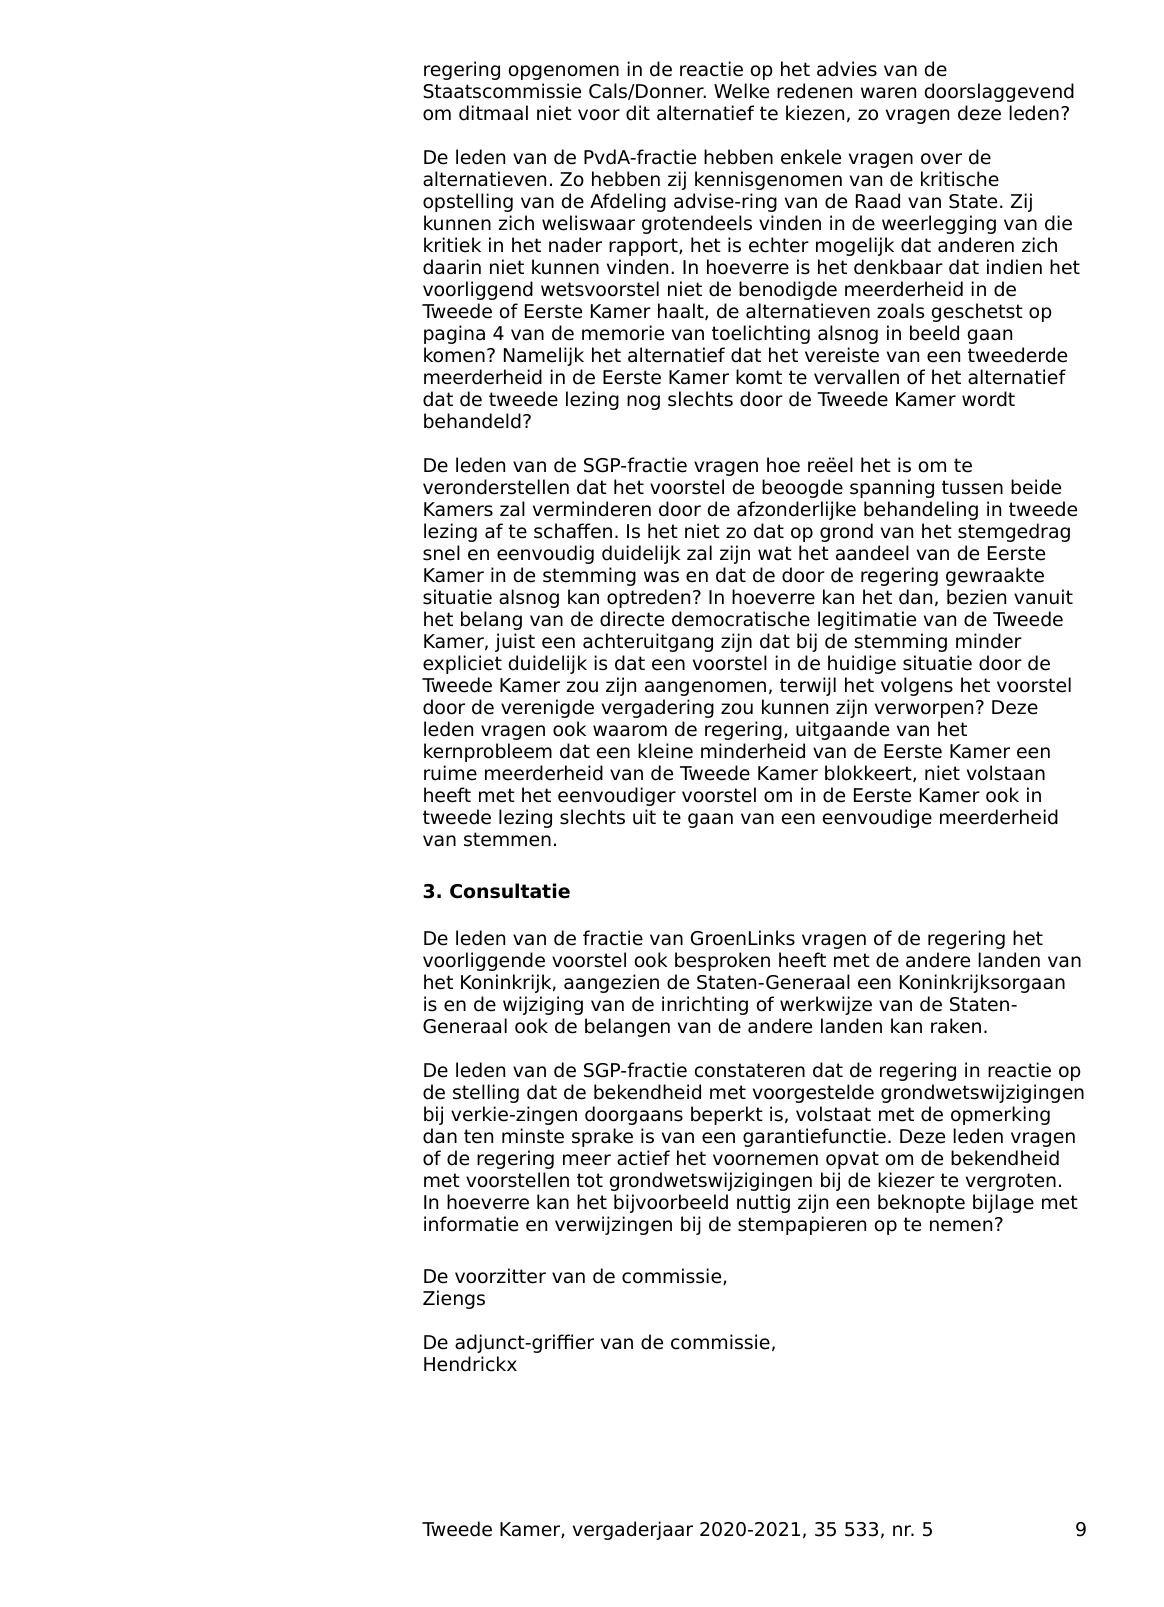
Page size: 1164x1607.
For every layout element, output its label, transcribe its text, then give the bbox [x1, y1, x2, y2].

text De leden van de SGP-fractie vragen hoe reëel het is om te veronderstellen dat het voorstel de beoogde spanning tussen beide Kamers zal verminderen door de afzonderlijke behandeling in tweede lezing af te schaffen. Is het niet zo dat op grond van het stemgedrag snel en eenvoudig duidelijk zal zijn wat het aandeel van de Eerste Kamer in de stemming was en dat de door de regering gewraakte situatie alsnog kan optreden? In hoeverre kan het dan, bezien vanuit het belang van de directe democratische legitimatie van de Tweede Kamer, juist een achteruitgang zijn dat bij de stemming minder expliciet duidelijk is dat een voorstel in de huidige situatie door de Tweede Kamer zou zijn aangenomen, terwijl het volgens het voorstel door de verenigde vergadering zou kunnen zijn verworpen? Deze leden vragen ook waarom de regering, uitgaande van het kernprobleem dat een kleine minderheid van de Eerste Kamer een ruime meerderheid van de Tweede Kamer blokkeert, niet volstaan heeft met het eenvoudiger voorstel om in de Eerste Kamer ook in tweede lezing slechts uit te gaan van een eenvoudige meerderheid van stemmen. [422, 455, 1087, 851]
text De leden van de fractie van GroenLinks vragen of de regering het voorliggende voorstel ook besproken heeft met de andere landen van het Koninkrijk, aangezien de Staten-Generaal een Koninkrijksorgaan is en de wijziging van de inrichting of werkwijze van de Staten-Generaal ook de belangen van de andere landen kan raken. [422, 928, 1087, 1038]
subtitle 3. Consultatie [422, 881, 1087, 903]
text De voorzitter van de commissie, Ziengs [422, 1266, 1087, 1309]
text regering opgenomen in de reactie op het advies van de Staatscommissie Cals/Donner. Welke redenen waren doorslaggevend om ditmaal niet voor dit alternatief te kiezen, zo vragen deze leden? [422, 59, 1087, 125]
text De leden van de PvdA-fractie hebben enkele vragen over de alternatieven. Zo hebben zij kennisgenomen van de kritische opstelling van de Afdeling advise-ring van de Raad van State. Zij kunnen zich weliswaar grotendeels vinden in de weerlegging van die kritiek in het nader rapport, het is echter mogelijk dat anderen zich daarin niet kunnen vinden. In hoeverre is het denkbaar dat indien het voorliggend wetsvoorstel niet de benodigde meerderheid in de Tweede of Eerste Kamer haalt, de alternatieven zoals geschetst op pagina 4 van de memorie van toelichting alsnog in beeld gaan komen? Namelijk het alternatief dat het vereiste van een tweederde meerderheid in de Eerste Kamer komt te vervallen of het alternatief dat de tweede lezing nog slechts door de Tweede Kamer wordt behandeld? [422, 147, 1087, 433]
text De adjunct-griffier van de commissie, Hendrickx [422, 1332, 1087, 1376]
text De leden van de SGP-fractie constateren dat de regering in reactie op de stelling dat de bekendheid met voorgestelde grondwetswijzigingen bij verkie-zingen doorgaans beperkt is, volstaat met de opmerking dan ten minste sprake is van een garantiefunctie. Deze leden vragen of de regering meer actief het voornemen opvat om de bekendheid met voorstellen tot grondwetswijzigingen bij de kiezer te vergroten. In hoeverre kan het bijvoorbeeld nuttig zijn een beknopte bijlage met informatie en verwijzingen bij de stempapieren op te nemen? [422, 1060, 1087, 1236]
